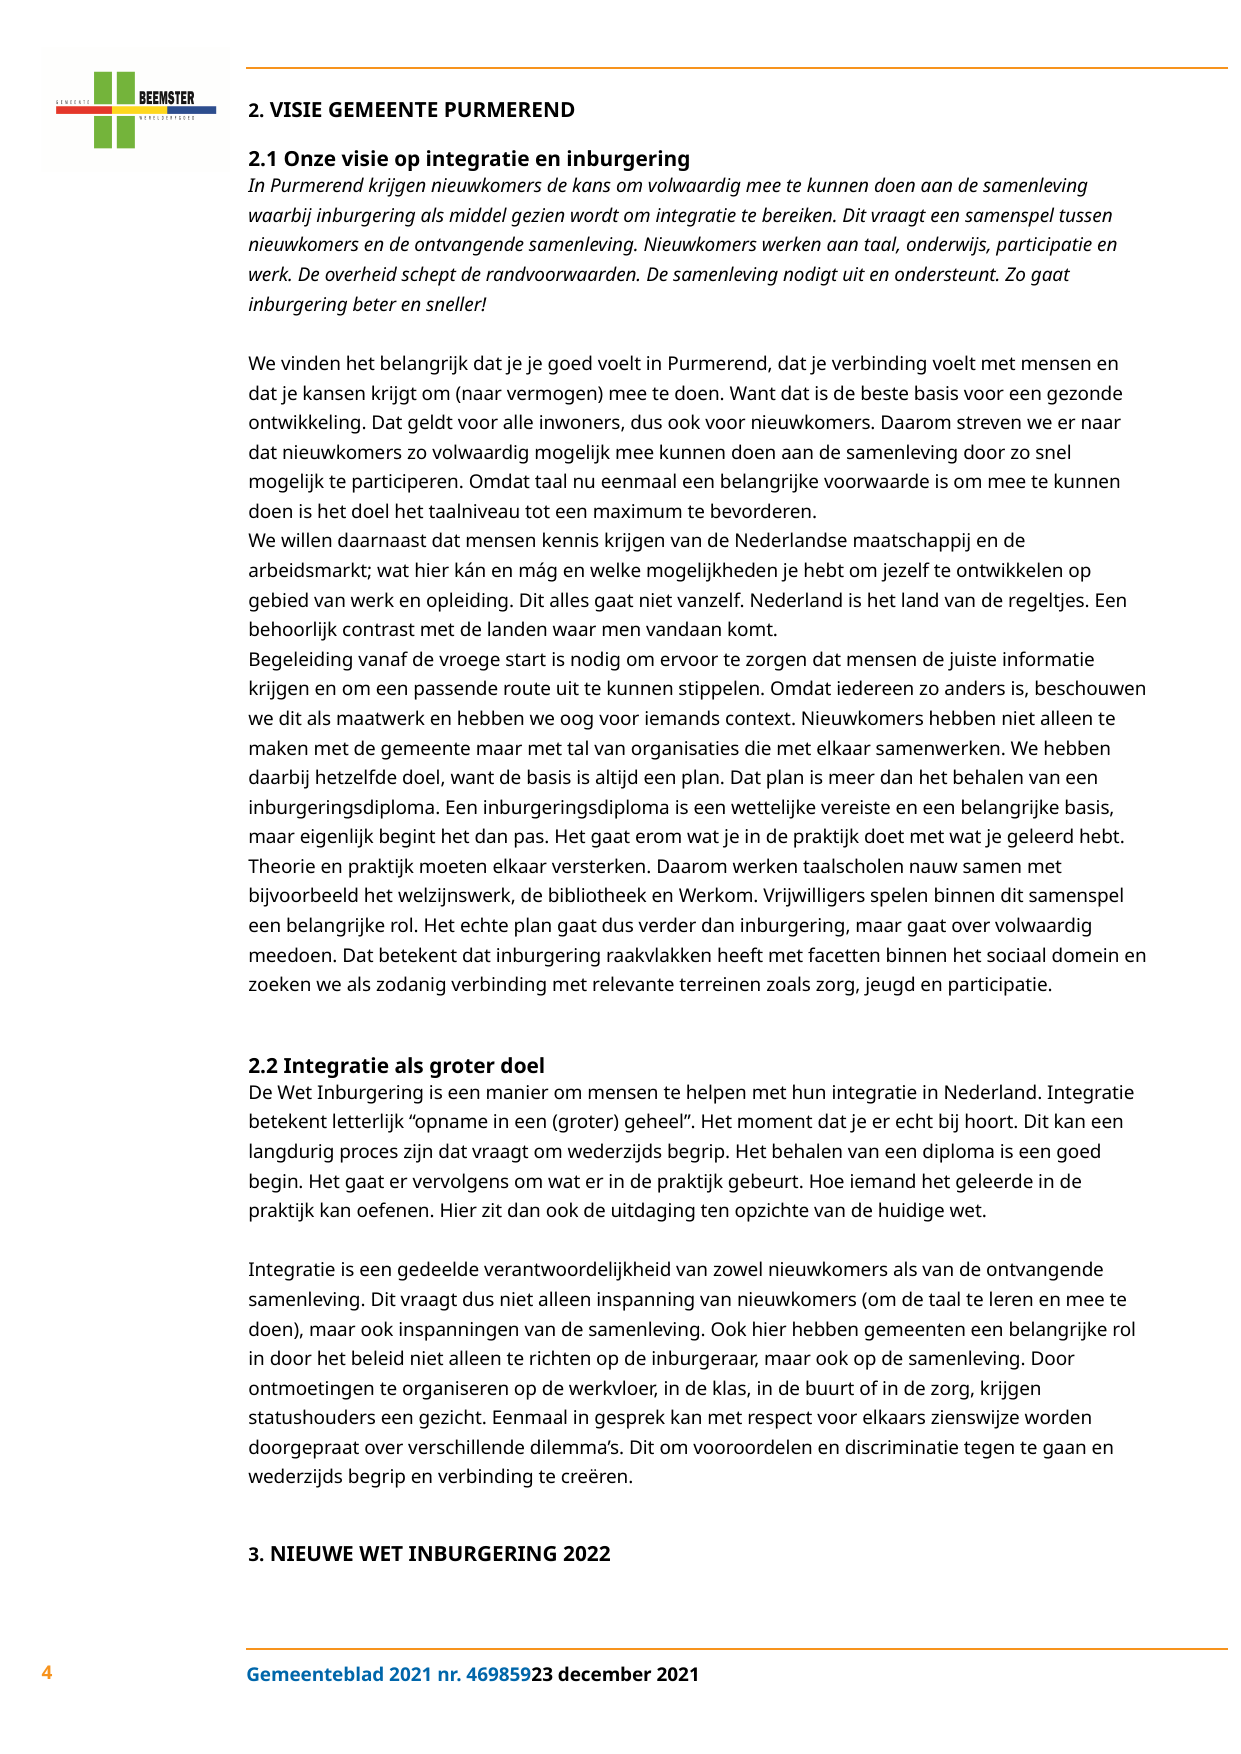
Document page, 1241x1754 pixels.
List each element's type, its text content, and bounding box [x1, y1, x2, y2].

text In Purmerend krijgen nieuwkomers de kans om volwaardig mee te kunnen doen aan de samenleving waarbij inburgering als middel gezien wordt om integratie te bereiken. Dit vraagt een samenspel tussen nieuwkomers en de ontvangende samenleving. Nieuwkomers werken aan taal, onderwijs, participatie en werk. De overheid schept de randvoorwaarden. De samenleving nodigt uit en ondersteunt. Zo gaat inburgering beter en sneller! [248, 172, 1152, 317]
text 2.2 Integratie als groter doel [248, 1051, 1152, 1079]
text 2. VISIE GEMEENTE PURMEREND [248, 95, 1152, 123]
table_header We vinden het belangrijk dat je je goed voelt in Purmerend, dat je verbinding voelt met mensen en dat je kansen krijgt om (naar vermogen) mee te doen. Want dat is de beste basis voor een gezonde ontwikkeling. Dat geldt voor alle inwoners, dus ook voor nieuwkomers. Daarom streven we er naar dat nieuwkomers zo volwaardig mogelijk mee kunnen doen aan de samenleving door zo snel mogelijk te participeren. Omdat taal nu eenmaal een belangrijke voorwaarde is om mee te kunnen doen is het doel het taalniveau tot een maximum te bevorderen. We willen daarnaast dat mensen kennis krijgen van de Nederlandse maatschappij en de arbeidsmarkt; wat hier kán en mág en welke mogelijkheden je hebt om jezelf te ontwikkelen op gebied van werk en opleiding. Dit alles gaat niet vanzelf. Nederland is het land van de regeltjes. Een behoorlijk contrast met de landen waar men vandaan komt. Begeleiding vanaf de vroege start is nodig om ervoor te zorgen dat mensen de juiste informatie krijgen en om een passende route uit te kunnen stippelen. Omdat iedereen zo anders is, beschouwen we dit als maatwerk en hebben we oog voor iemands context. Nieuwkomers hebben niet alleen te maken met de gemeente maar met tal van organisaties die met elkaar samenwerken. We hebben daarbij hetzelfde doel, want de basis is altijd een plan. Dat plan is meer dan het behalen van een inburgeringsdiploma. Een inburgeringsdiploma is een wettelijke vereiste en een belangrijke basis, maar eigenlijk begint het dan pas. Het gaat erom wat je in de praktijk doet met wat je geleerd hebt. Theorie en praktijk moeten elkaar versterken. Daarom werken taalscholen nauw samen met bijvoorbeeld het welzijnswerk, de bibliotheek en Werkom. Vrijwilligers spelen binnen dit samenspel een belangrijke rol. Het echte plan gaat dus verder dan inburgering, maar gaat over volwaardig meedoen. Dat betekent dat inburgering raakvlakken heeft met facetten binnen het sociaal domein en zoeken we als zodanig verbinding met relevante terreinen zoals zorg, jeugd en participatie. [248, 350, 1152, 997]
picture [41, 47, 231, 172]
text 2.1 Onze visie op integratie en inburgering [248, 144, 1152, 172]
text De Wet Inburgering is een manier om mensen te helpen met hun integratie in Nederland. Integratie betekent letterlijk “opname in een (groter) geheel”. Het moment dat je er echt bij hoort. Dit kan een langdurig proces zijn dat vraagt om wederzijds begrip. Het behalen van een diploma is een goed begin. Het gaat er vervolgens om wat er in de praktijk gebeurt. Hoe iemand het geleerde in de praktijk kan oefenen. Hier zit dan ook de uitdaging ten opzichte van de huidige wet. [248, 1079, 1152, 1223]
text 3. NIEUWE WET INBURGERING 2022 [248, 1539, 1152, 1567]
text Integratie is een gedeelde verantwoordelijkheid van zowel nieuwkomers als van de ontvangende samenleving. Dit vraagt dus niet alleen inspanning van nieuwkomers (om de taal te leren en mee te doen), maar ook inspanningen van de samenleving. Ook hier hebben gemeenten een belangrijke rol in door het beleid niet alleen te richten op de inburgeraar, maar ook op de samenleving. Door ontmoetingen te organiseren op de werkvloer, in de klas, in de buurt of in de zorg, krijgen statushouders een gezicht. Eenmaal in gesprek kan met respect voor elkaars zienswijze worden doorgepraat over verschillende dilemma’s. Dit om vooroordelen en discriminatie tegen te gaan en wederzijds begrip en verbinding te creëren. [248, 1257, 1152, 1489]
